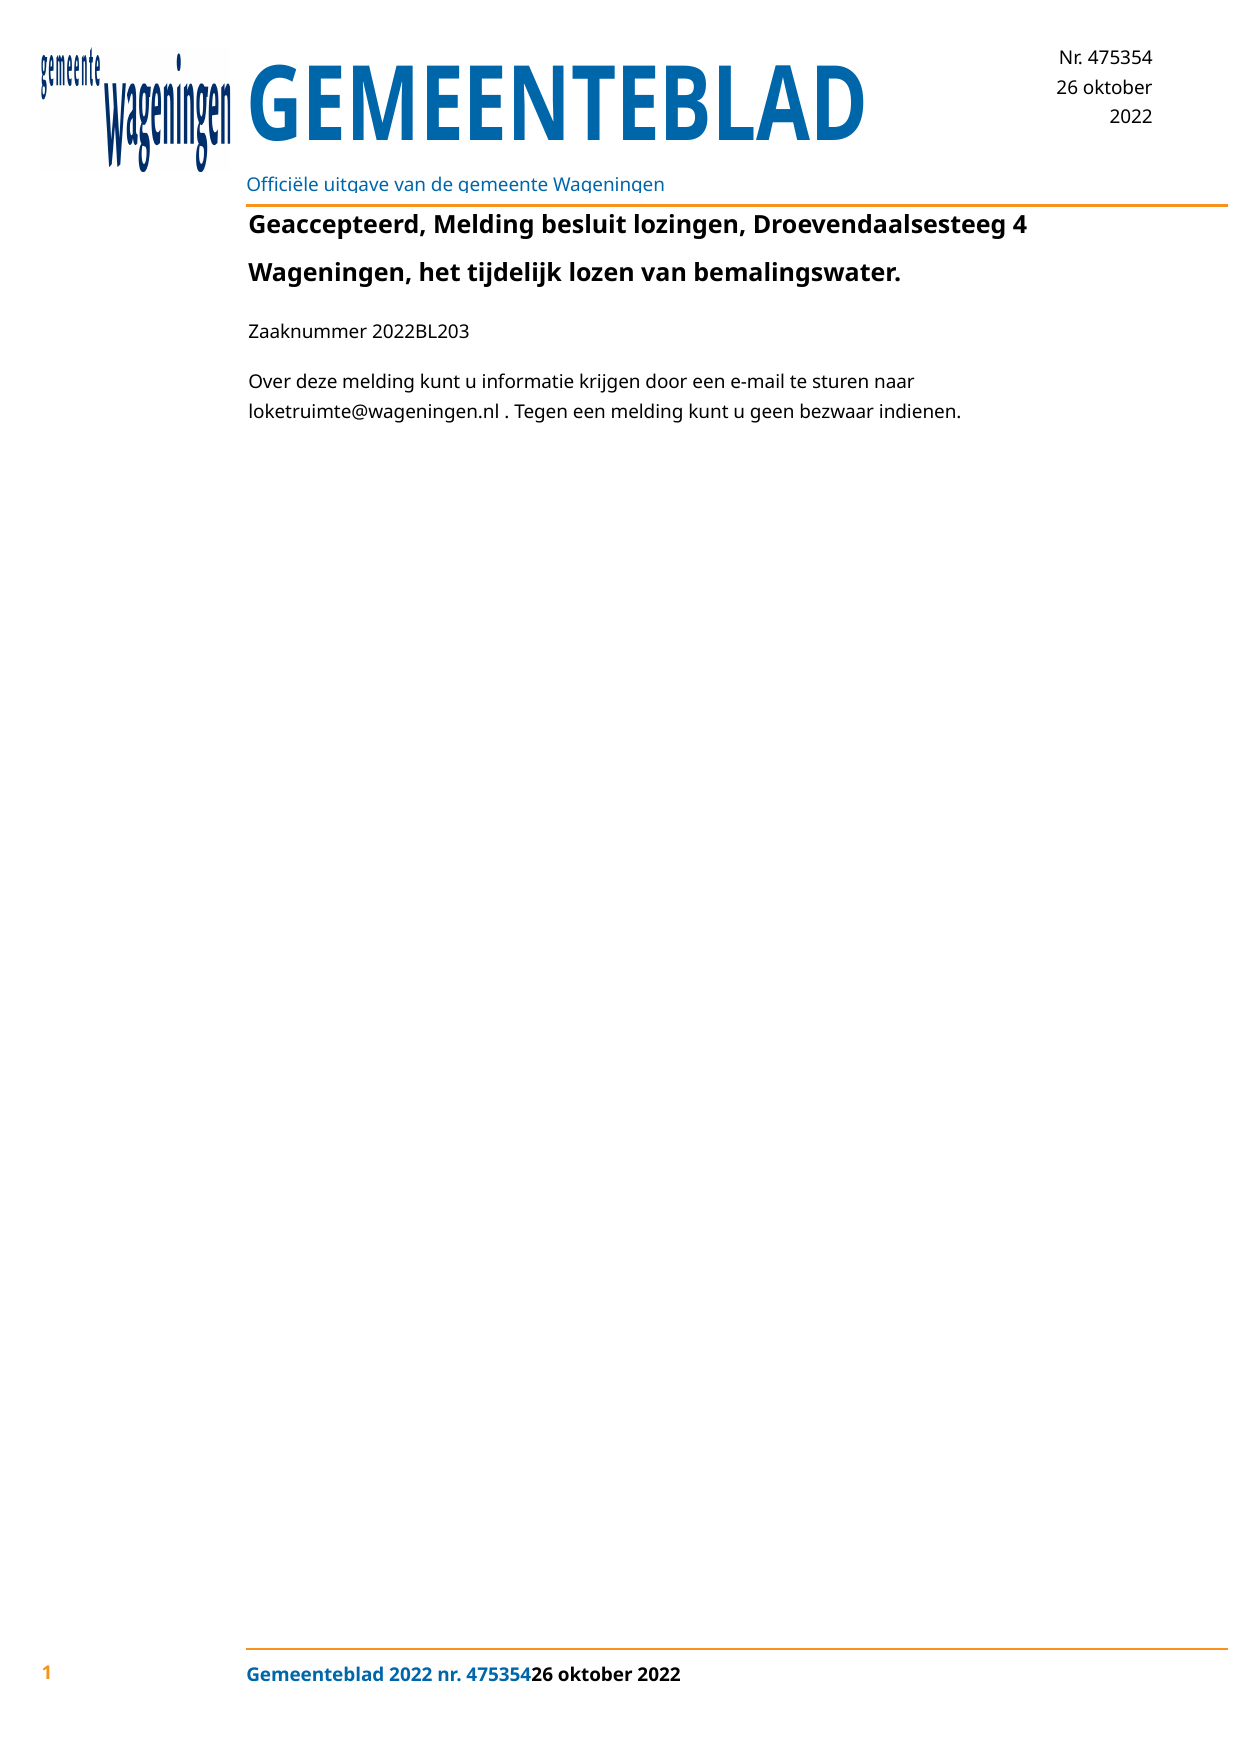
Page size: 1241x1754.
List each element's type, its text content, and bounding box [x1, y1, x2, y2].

text Geaccepteerd, Melding besluit lozingen, Droevendaalsesteeg 4 Wageningen, het tijdelijk lozen van bemalingswater. [248, 207, 1152, 288]
picture [41, 47, 231, 172]
text Zaaknummer 2022BL203 [248, 318, 1152, 344]
text Over deze melding kunt u informatie krijgen door een e-mail te sturen naar loketruimte@wageningen.nl . Tegen een melding kunt u geen bezwaar indienen. [248, 368, 1152, 424]
